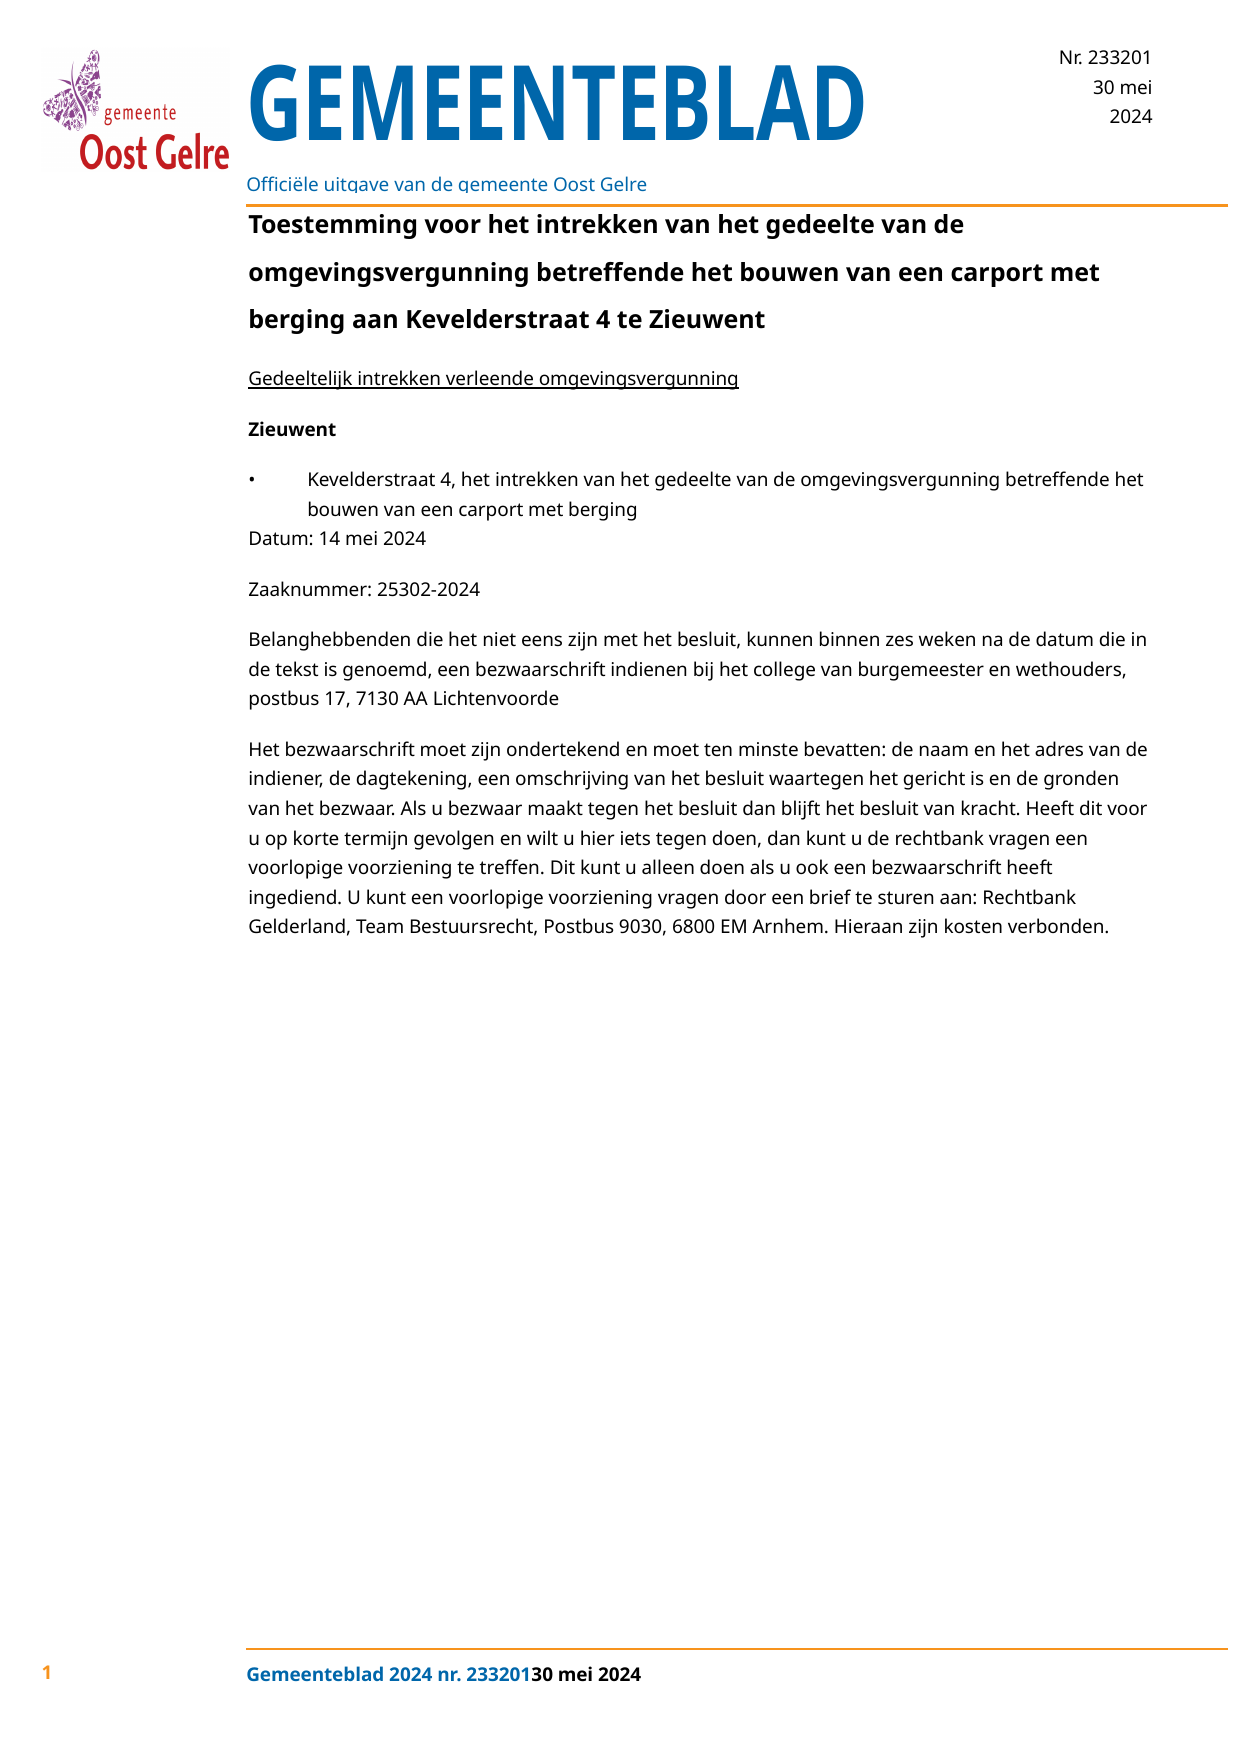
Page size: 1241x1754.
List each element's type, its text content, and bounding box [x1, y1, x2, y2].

text Het bezwaarschrift moet zijn ondertekend en moet ten minste bevatten: de naam en het adres van de indiener, de dagtekening, een omschrijving van het besluit waartegen het gericht is en de gronden van het bezwaar. Als u bezwaar maakt tegen het besluit dan blijft het besluit van kracht. Heeft dit voor u op korte termijn gevolgen en wilt u hier iets tegen doen, dan kunt u de rechtbank vragen een voorlopige voorziening te treffen. Dit kunt u alleen doen als u ook een bezwaarschrift heeft ingediend. U kunt een voorlopige voorziening vragen door een brief te sturen aan: Rechtbank Gelderland, Team Bestuursrecht, Postbus 9030, 6800 EM Arnhem. Hieraan zijn kosten verbonden. [248, 736, 1152, 939]
text Gedeeltelijk intrekken verleende omgevingsvergunning [248, 366, 1152, 391]
list Kevelderstraat 4, het intrekken van het gedeelte van de omgevingsvergunning betreffende het bouwen van een carport met berging [248, 466, 1152, 522]
text Belanghebbenden die het niet eens zijn met het besluit, kunnen binnen zes weken na de datum die in de tekst is genoemd, een bezwaarschrift indienen bij het college van burgemeester en wethouders, postbus 17, 7130 AA Lichtenvoorde [248, 626, 1152, 711]
text Datum: 14 mei 2024 [248, 526, 1152, 551]
text Zaaknummer: 25302-2024 [248, 576, 1152, 602]
picture [41, 47, 231, 172]
text Toestemming voor het intrekken van het gedeelte van de omgevingsvergunning betreffende het bouwen van een carport met berging aan Kevelderstraat 4 te Zieuwent [248, 207, 1152, 336]
text Zieuwent [248, 416, 1152, 442]
